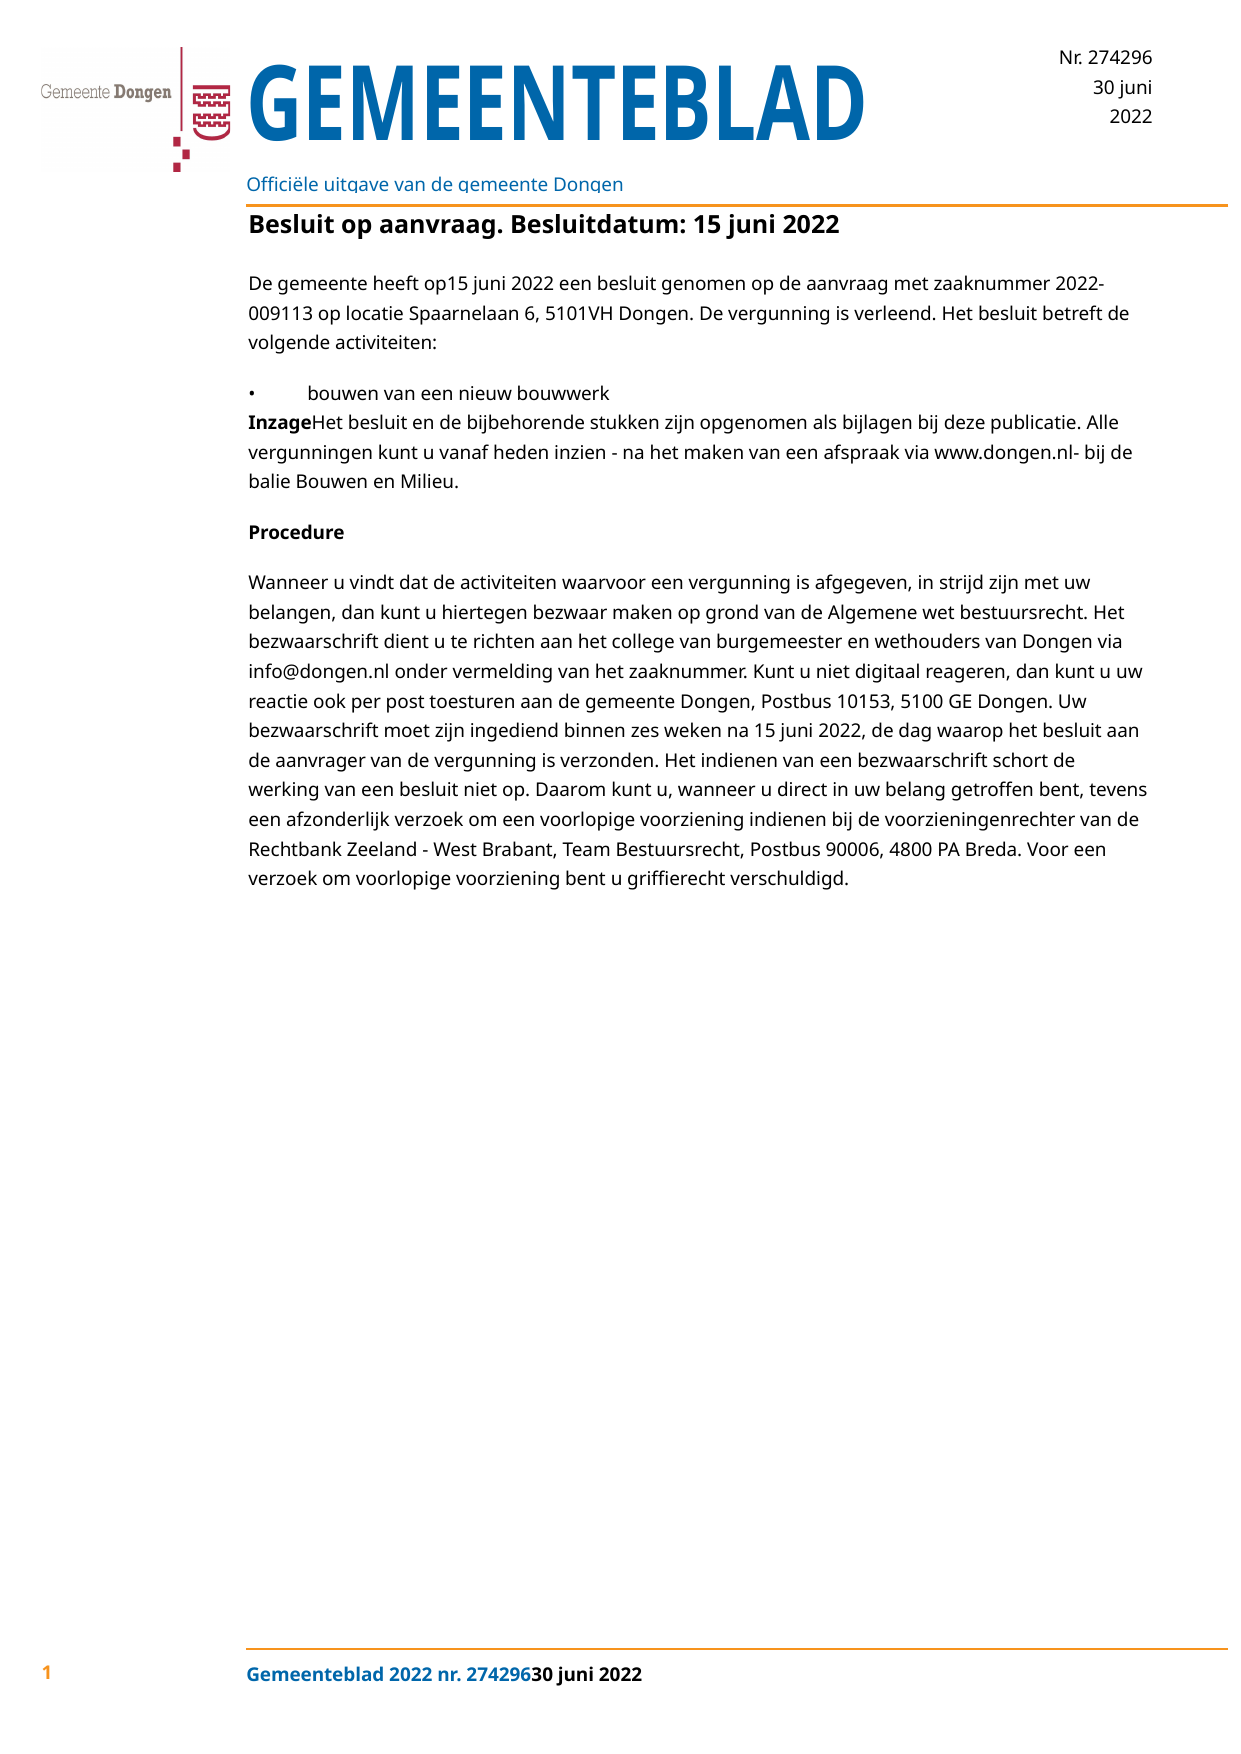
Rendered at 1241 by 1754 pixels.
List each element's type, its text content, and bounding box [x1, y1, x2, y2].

list bouwen van een nieuw bouwwerk [248, 380, 1152, 406]
picture [41, 47, 231, 172]
text De gemeente heeft op15 juni 2022 een besluit genomen op de aanvraag met zaaknummer 2022-009113 op locatie Spaarnelaan 6, 5101VH Dongen. De vergunning is verleend. Het besluit betreft de volgende activiteiten: [248, 270, 1152, 355]
text Procedure [248, 519, 1152, 545]
text InzageHet besluit en de bijbehorende stukken zijn opgenomen als bijlagen bij deze publicatie. Alle vergunningen kunt u vanaf heden inzien - na het maken van een afspraak via www.dongen.nl- bij de balie Bouwen en Milieu. [248, 409, 1152, 494]
text Besluit op aanvraag. Besluitdatum: 15 juni 2022 [248, 207, 1152, 241]
text Wanneer u vindt dat de activiteiten waarvoor een vergunning is afgegeven, in strijd zijn met uw belangen, dan kunt u hiertegen bezwaar maken op grond van de Algemene wet bestuursrecht. Het bezwaarschrift dient u te richten aan het college van burgemeester en wethouders van Dongen via info@dongen.nl onder vermelding van het zaaknummer. Kunt u niet digitaal reageren, dan kunt u uw reactie ook per post toesturen aan de gemeente Dongen, Postbus 10153, 5100 GE Dongen. Uw bezwaarschrift moet zijn ingediend binnen zes weken na 15 juni 2022, de dag waarop het besluit aan de aanvrager van de vergunning is verzonden. Het indienen van een bezwaarschrift schort de werking van een besluit niet op. Daarom kunt u, wanneer u direct in uw belang getroffen bent, tevens een afzonderlijk verzoek om een voorlopige voorziening indienen bij de voorzieningenrechter van de Rechtbank Zeeland - West Brabant, Team Bestuursrecht, Postbus 90006, 4800 PA Breda. Voor een verzoek om voorlopige voorziening bent u griffierecht verschuldigd. [248, 569, 1152, 891]
